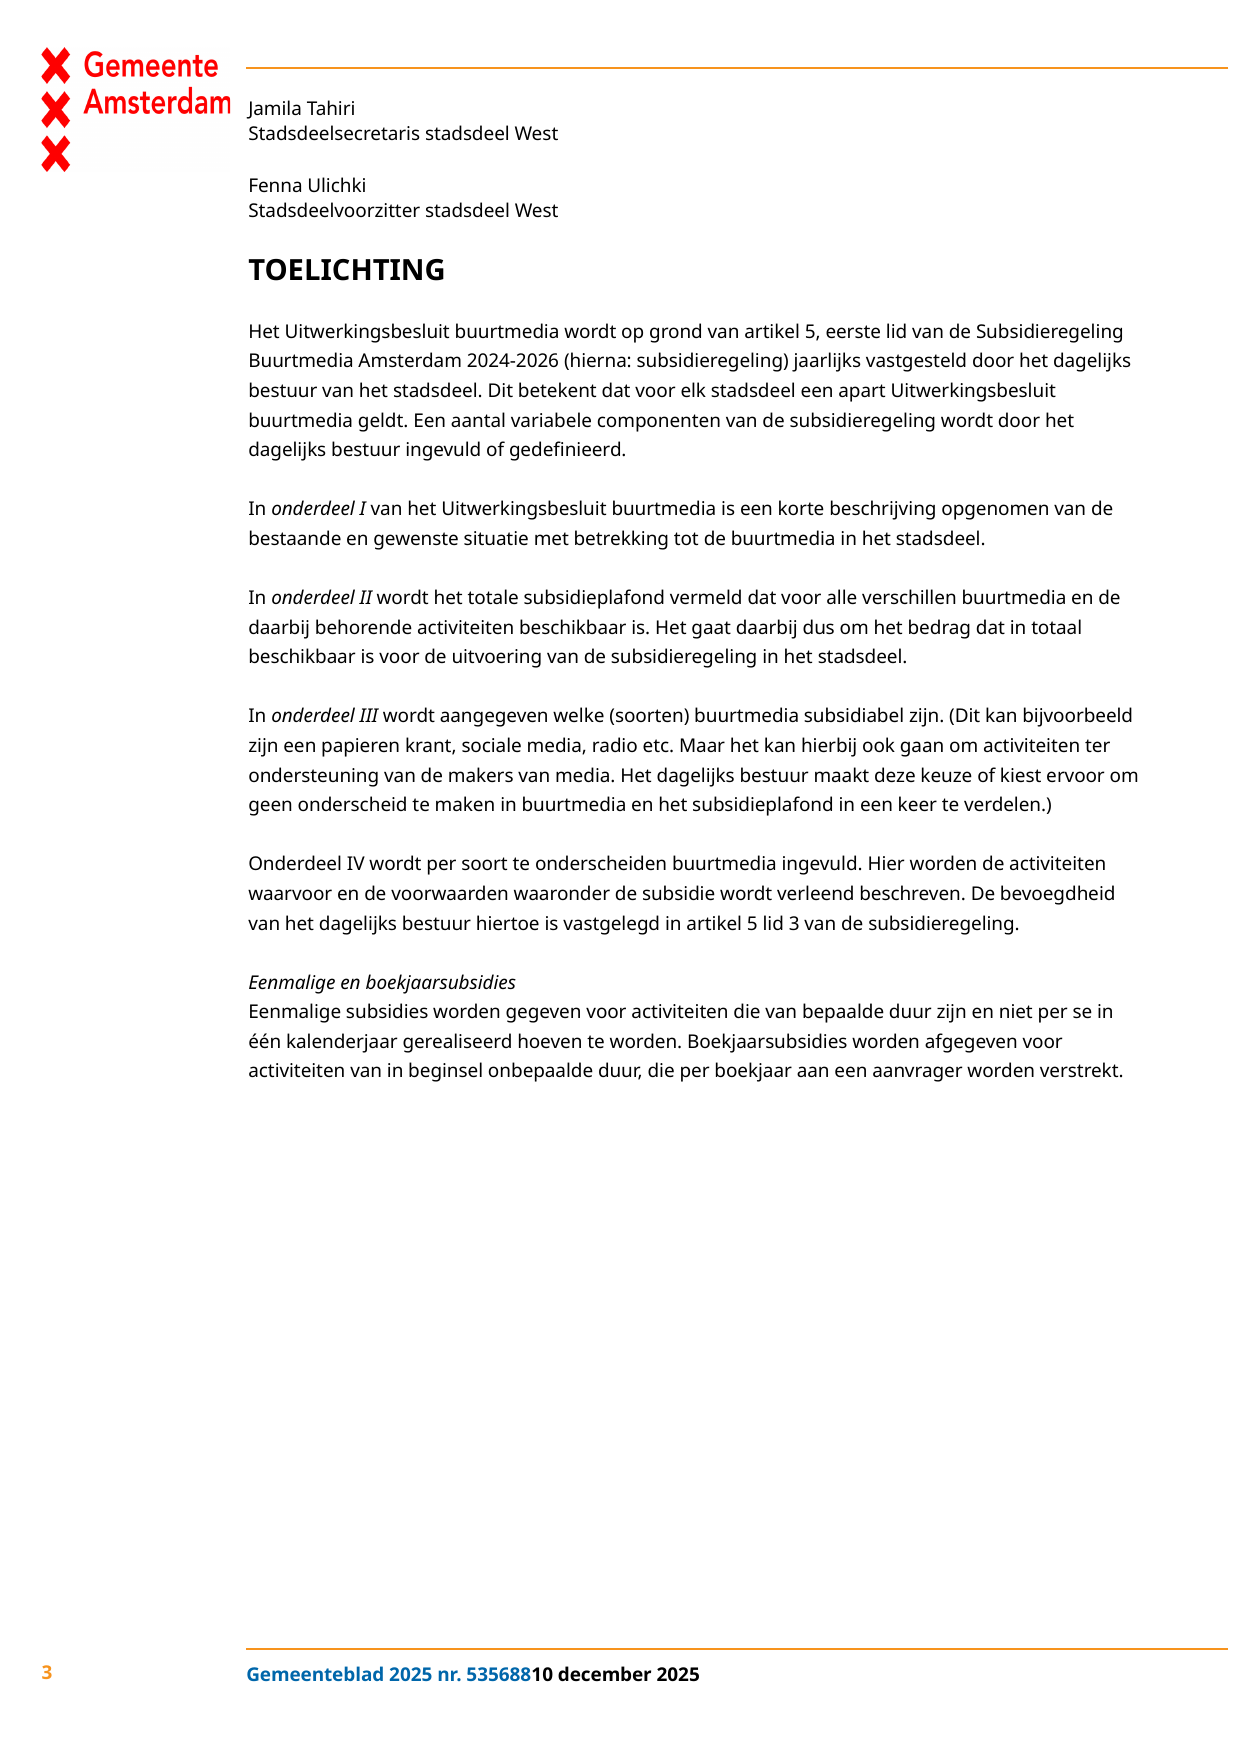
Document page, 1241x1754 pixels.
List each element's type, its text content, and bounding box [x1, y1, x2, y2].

text Stadsdeelvoorzitter stadsdeel West [248, 198, 1152, 223]
text In onderdeel II wordt het totale subsidieplafond vermeld dat voor alle verschillen buurtmedia en de daarbij behorende activiteiten beschikbaar is. Het gaat daarbij dus om het bedrag dat in totaal beschikbaar is voor de uitvoering van de subsidieregeling in het stadsdeel. [248, 584, 1152, 669]
text In onderdeel I van het Uitwerkingsbesluit buurtmedia is een korte beschrijving opgenomen van de bestaande en gewenste situatie met betrekking tot de buurtmedia in het stadsdeel. [248, 496, 1152, 551]
text In onderdeel III wordt aangegeven welke (soorten) buurtmedia subsidiabel zijn. (Dit kan bijvoorbeeld zijn een papieren krant, sociale media, radio etc. Maar het kan hierbij ook gaan om activiteiten ter ondersteuning van de makers van media. Het dagelijks bestuur maakt deze keuze of kiest ervoor om geen onderscheid te maken in buurtmedia en het subsidieplafond in een keer te verdelen.) [248, 703, 1152, 817]
text Het Uitwerkingsbesluit buurtmedia wordt op grond van artikel 5, eerste lid van de Subsidieregeling Buurtmedia Amsterdam 2024-2026 (hierna: subsidieregeling) jaarlijks vastgesteld door het dagelijks bestuur van het stadsdeel. Dit betekent dat voor elk stadsdeel een apart Uitwerkingsbesluit buurtmedia geldt. Een aantal variabele componenten van de subsidieregeling wordt door het dagelijks bestuur ingevuld of gedefinieerd. [248, 318, 1152, 462]
text TOELICHTING [248, 249, 1152, 289]
text Eenmalige en boekjaarsubsidies [248, 969, 1152, 994]
text Jamila Tahiri [248, 95, 1152, 121]
picture [41, 47, 231, 172]
text Stadsdeelsecretaris stadsdeel West [248, 121, 1152, 146]
text Fenna Ulichki [248, 172, 1152, 198]
text Onderdeel IV wordt per soort te onderscheiden buurtmedia ingevuld. Hier worden de activiteiten waarvoor en de voorwaarden waaronder de subsidie wordt verleend beschreven. De bevoegdheid van het dagelijks bestuur hiertoe is vastgelegd in artikel 5 lid 3 van de subsidieregeling. [248, 851, 1152, 935]
text Eenmalige subsidies worden gegeven voor activiteiten die van bepaalde duur zijn en niet per se in één kalenderjaar gerealiseerd hoeven te worden. Boekjaarsubsidies worden afgegeven voor activiteiten van in beginsel onbepaalde duur, die per boekjaar aan een aanvrager worden verstrekt. [248, 998, 1152, 1083]
